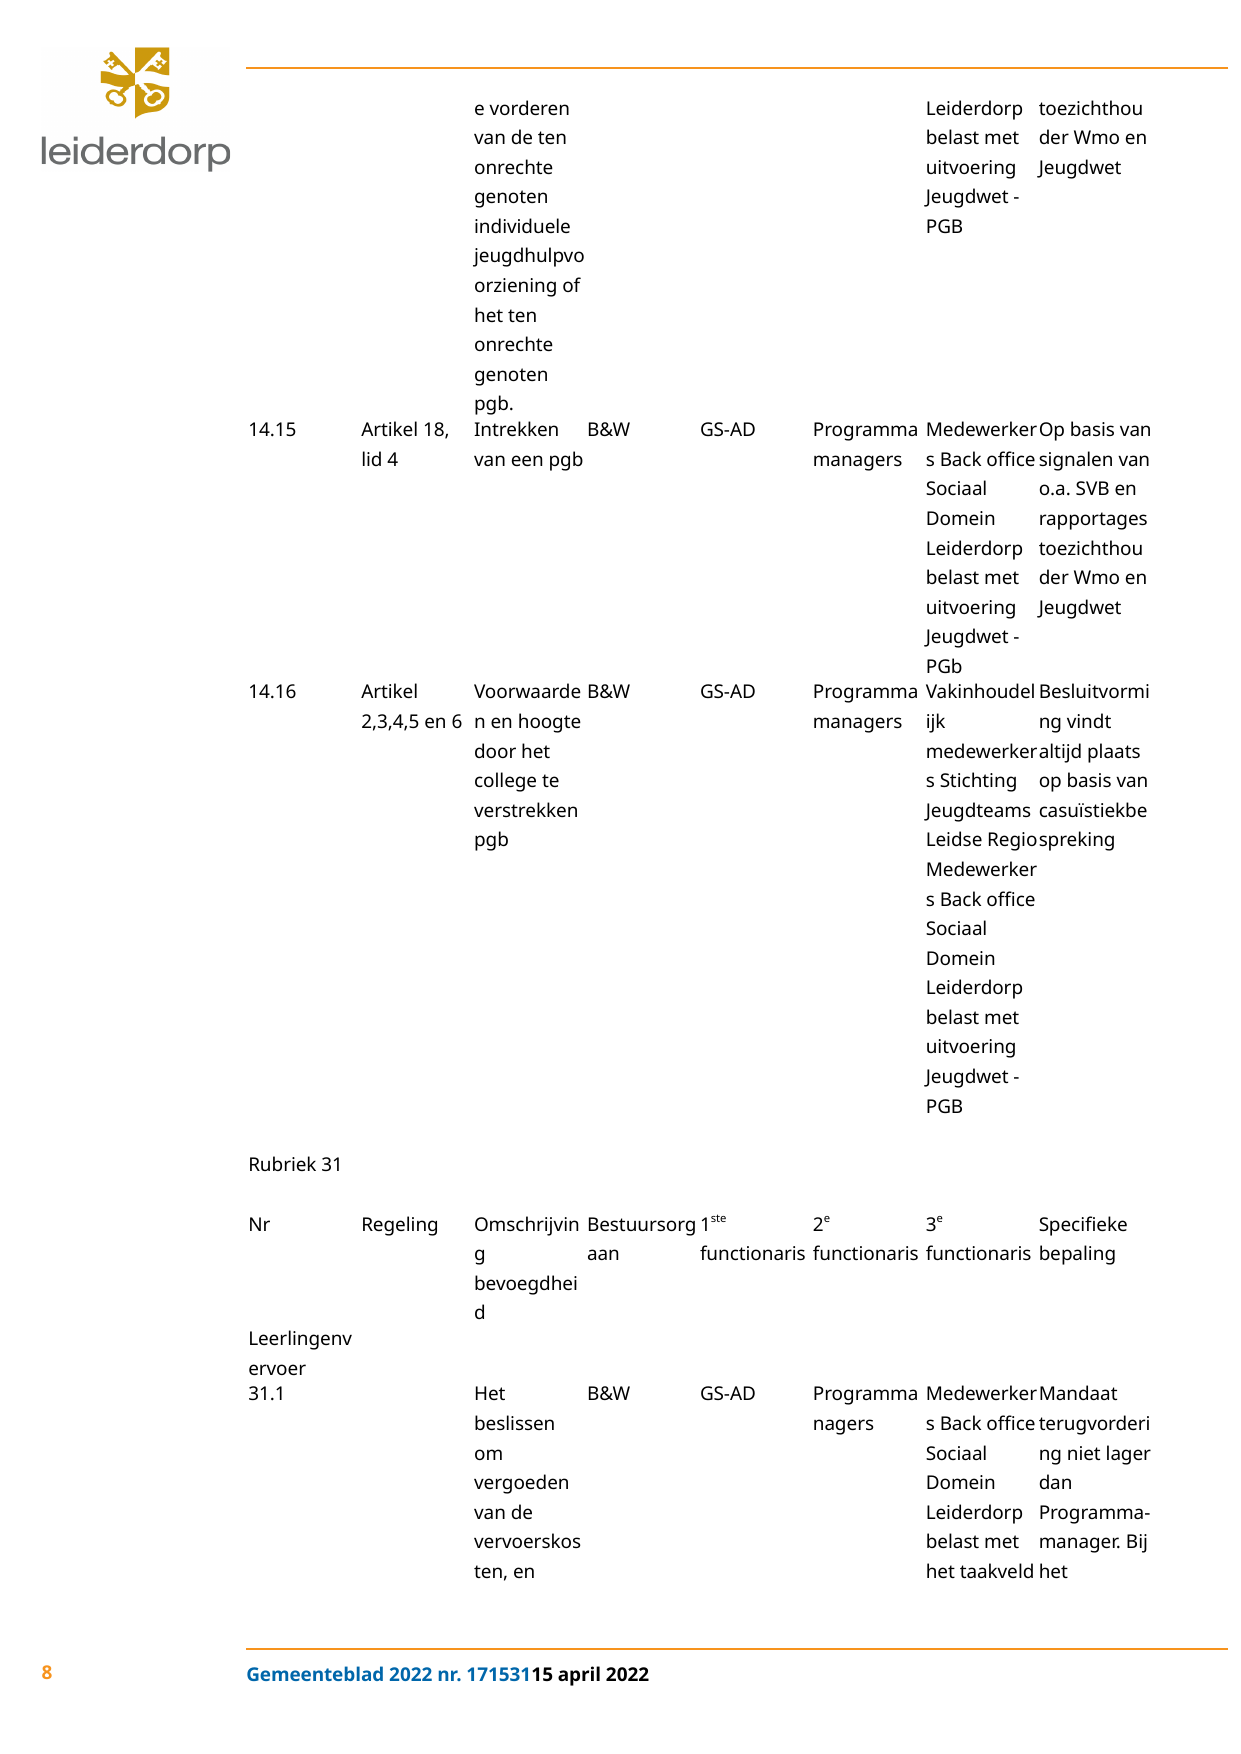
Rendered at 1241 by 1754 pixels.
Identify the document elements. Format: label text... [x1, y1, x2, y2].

table_header 3e functionaris [926, 1211, 1038, 1325]
table_cell [361, 1381, 474, 1584]
table_cell Programmanagers [813, 1381, 926, 1584]
table_cell Programmamanagers [813, 679, 926, 1119]
table_cell [813, 95, 926, 416]
table_cell Besluitvorming vindt altijd plaats op basis van casuïstiekbespreking [1039, 679, 1152, 1119]
table_cell [361, 1325, 474, 1381]
table_cell GS-AD [700, 1381, 813, 1584]
table_cell Medewerkers Back office Sociaal Domein Leiderdorp belast met het taakveld [926, 1381, 1038, 1584]
table_cell Leerlingenvervoer [248, 1325, 361, 1381]
table_header Omschrijving bevoegdheid [474, 1211, 587, 1325]
table_cell GS-AD [700, 416, 813, 679]
table_cell Leiderdorp belast met uitvoering Jeugdwet - PGB [926, 95, 1038, 416]
text Rubriek 31 [248, 1151, 1152, 1177]
table_cell 14.15 [248, 416, 361, 679]
table_cell 31.1 [248, 1381, 361, 1584]
table_cell B&W [587, 416, 700, 679]
table_cell [474, 1325, 587, 1381]
table_cell 14.16 [248, 679, 361, 1119]
table_cell Programmamanagers [813, 416, 926, 679]
table_cell Mandaat terugvordering niet lager dan Programma-manager. Bij het [1039, 1381, 1152, 1584]
table_cell Op basis van signalen van o.a. SVB en rapportages toezichthouder Wmo en Jeugdwet [1039, 416, 1152, 679]
table_cell Het beslissen om vergoeden van de vervoerskosten, en [474, 1381, 587, 1584]
table_cell Artikel 2,3,4,5 en 6 [361, 679, 474, 1119]
table_header Specifieke bepaling [1039, 1211, 1152, 1325]
picture [41, 47, 231, 172]
table_header Bestuursorgaan [587, 1211, 700, 1325]
table_header Regeling [361, 1211, 474, 1325]
table_cell Intrekken van een pgb [474, 416, 587, 679]
table_header 2e functionaris [813, 1211, 926, 1325]
table_cell [1039, 1325, 1152, 1381]
table_cell Artikel 18, lid 4 [361, 416, 474, 679]
table_cell e vorderen van de ten onrechte genoten individuele jeugdhulpvoorziening of het ten onrechte genoten pgb. [474, 95, 587, 416]
table_cell toezichthouder Wmo en Jeugdwet [1039, 95, 1152, 416]
table_header 1ste functionaris [700, 1211, 813, 1325]
table_cell B&W [587, 1381, 700, 1584]
table_header Nr [248, 1211, 361, 1325]
table_cell [587, 1325, 700, 1381]
table_cell [926, 1325, 1038, 1381]
table_cell Voorwaarden en hoogte door het college te verstrekken pgb [474, 679, 587, 1119]
table_cell B&W [587, 679, 700, 1119]
table_cell [361, 95, 474, 416]
table_cell [248, 95, 361, 416]
table_cell [813, 1325, 926, 1381]
table_cell [700, 95, 813, 416]
table_cell [700, 1325, 813, 1381]
table_cell Medewerkers Back office Sociaal Domein Leiderdorp belast met uitvoering Jeugdwet - PGb [926, 416, 1038, 679]
table_cell GS-AD [700, 679, 813, 1119]
table_cell [587, 95, 700, 416]
table_cell Vakinhoudelijk medewerkers Stichting Jeugdteams Leidse Regio Medewerkers Back office Sociaal Domein Leiderdorp belast met uitvoering Jeugdwet - PGB [926, 679, 1038, 1119]
